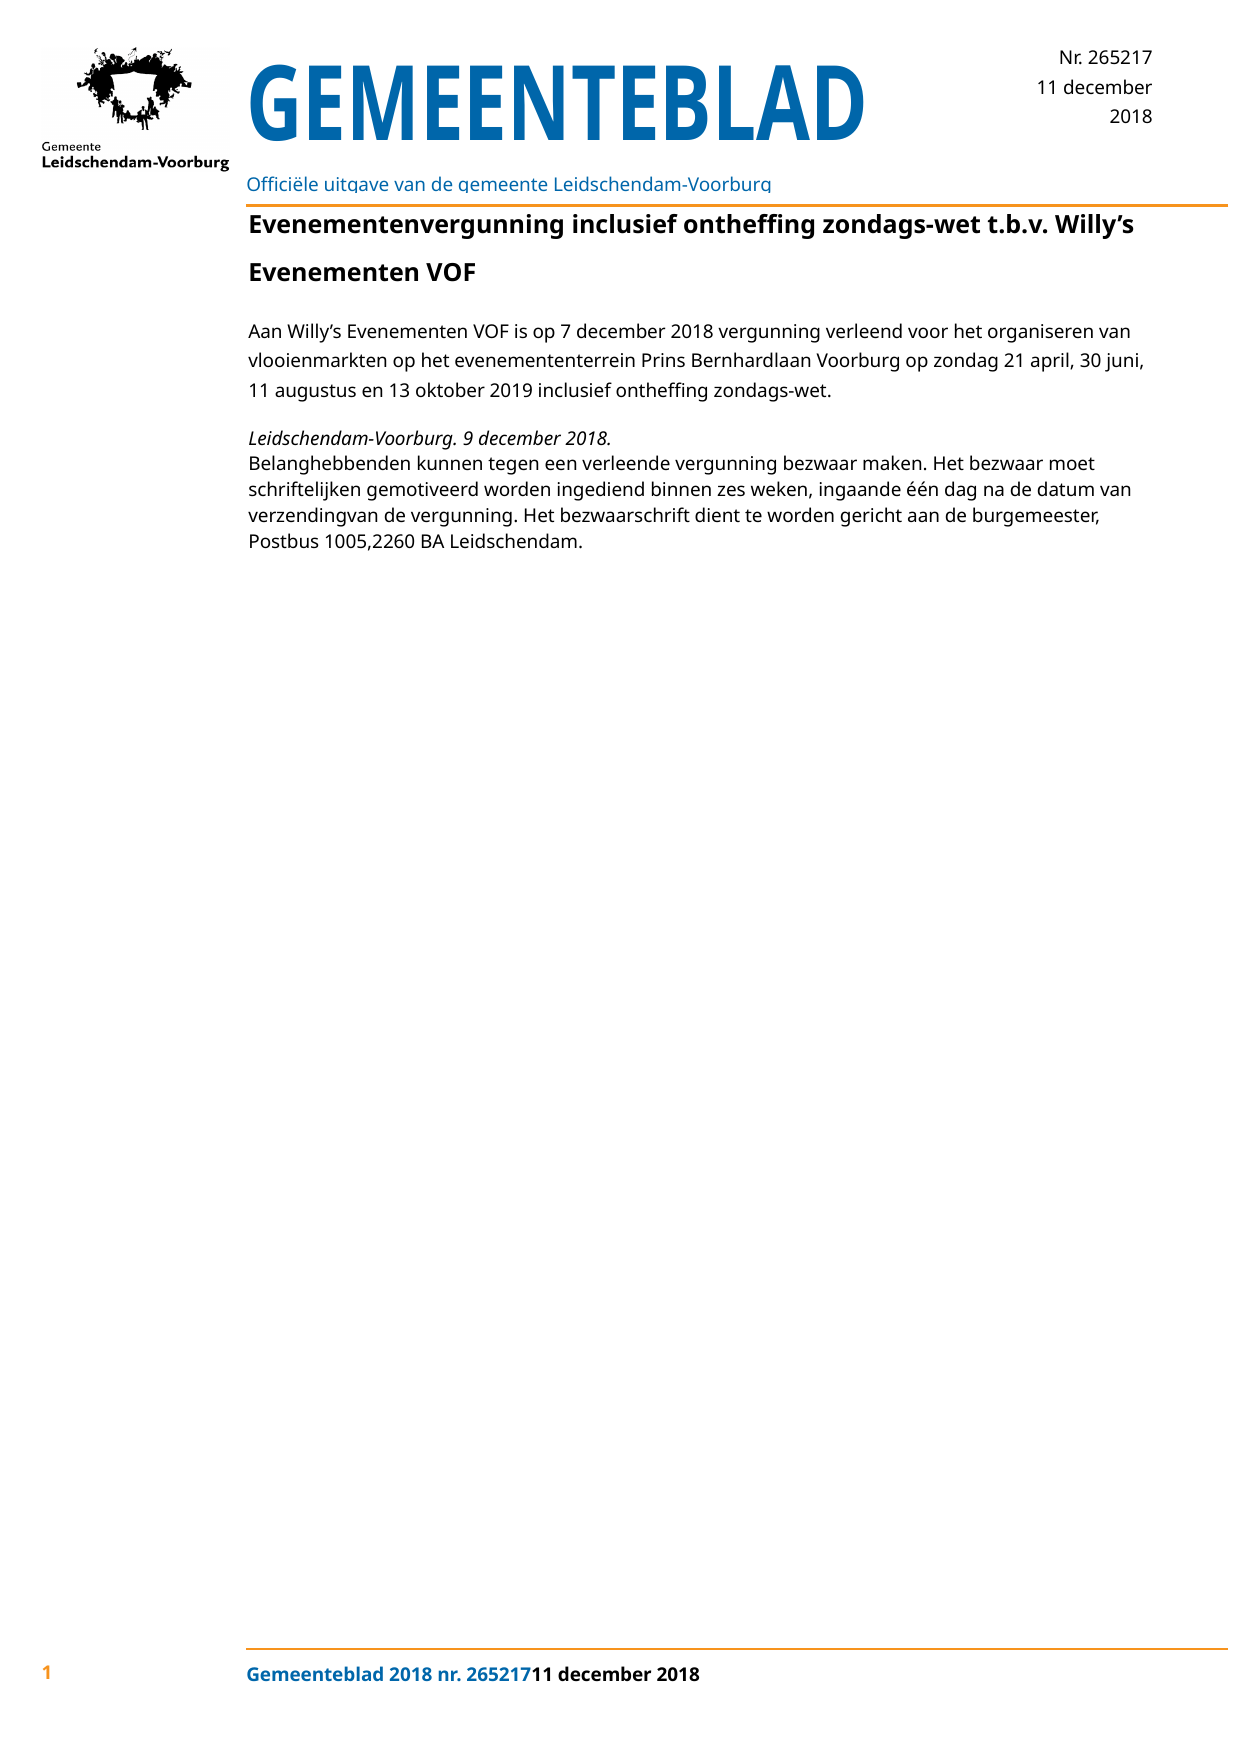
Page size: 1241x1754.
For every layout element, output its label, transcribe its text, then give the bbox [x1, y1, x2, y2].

picture [41, 47, 231, 172]
text Belanghebbenden kunnen tegen een verleende vergunning bezwaar maken. Het bezwaar moet schriftelijken gemotiveerd worden ingediend binnen zes weken, ingaande één dag na de datum van verzendingvan de vergunning. Het bezwaarschrift dient te worden gericht aan de burgemeester, Postbus 1005,2260 BA Leidschendam. [248, 451, 1152, 553]
text Aan Willy’s Evenementen VOF is op 7 december 2018 vergunning verleend voor het organiseren van vlooienmarkten op het evenemententerrein Prins Bernhardlaan Voorburg op zondag 21 april, 30 juni, 11 augustus en 13 oktober 2019 inclusief ontheffing zondags-wet. [248, 318, 1152, 403]
text Leidschendam-Voorburg. 9 december 2018. [248, 425, 1152, 451]
text Evenementenvergunning inclusief ontheffing zondags-wet t.b.v. Willy’s Evenementen VOF [248, 207, 1152, 288]
